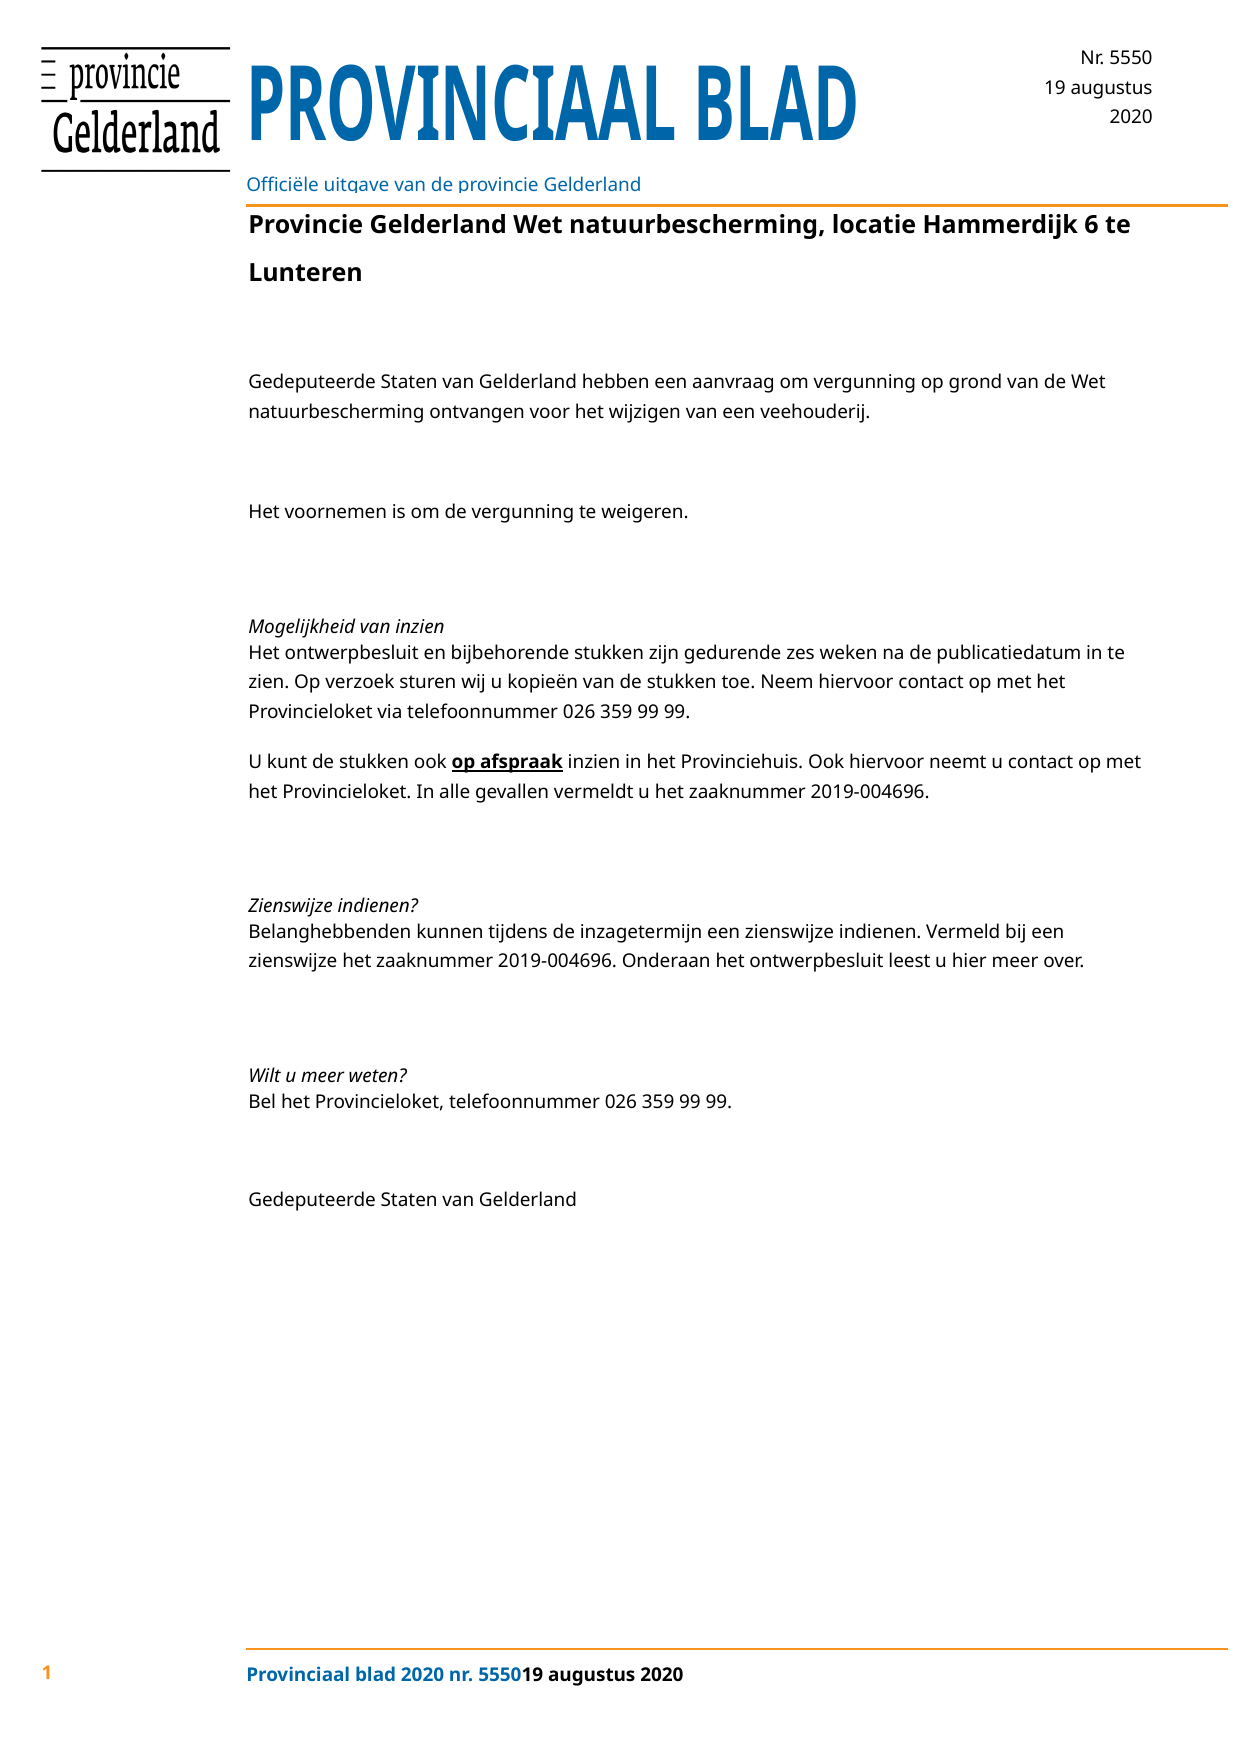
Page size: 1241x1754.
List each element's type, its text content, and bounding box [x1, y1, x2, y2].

text Bel het Provincieloket, telefoonnummer 026 359 99 99. [248, 1088, 1152, 1113]
text Mogelijkheid van inzien [248, 613, 1152, 639]
text Gedeputeerde Staten van Gelderland [248, 1186, 1152, 1212]
text U kunt de stukken ook op afspraak inzien in het Provinciehuis. Ook hiervoor neemt u contact op met het Provincieloket. In alle gevallen vermeldt u het zaaknummer 2019-004696. [248, 748, 1152, 804]
text Wilt u meer weten? [248, 1062, 1152, 1088]
text Het voornemen is om de vergunning te weigeren. [248, 499, 1152, 524]
text Provincie Gelderland Wet natuurbescherming, locatie Hammerdijk 6 te Lunteren [248, 207, 1152, 288]
text Gedeputeerde Staten van Gelderland hebben een aanvraag om vergunning op grond van de Wet natuurbescherming ontvangen voor het wijzigen van een veehouderij. [248, 368, 1152, 424]
text Belanghebbenden kunnen tijdens de inzagetermijn een zienswijze indienen. Vermeld bij een zienswijze het zaaknummer 2019-004696. Onderaan het ontwerpbesluit leest u hier meer over. [248, 918, 1152, 973]
text Het ontwerpbesluit en bijbehorende stukken zijn gedurende zes weken na de publicatiedatum in te zien. Op verzoek sturen wij u kopieën van de stukken toe. Neem hiervoor contact op met het Provincieloket via telefoonnummer 026 359 99 99. [248, 639, 1152, 724]
picture [41, 47, 231, 172]
text Zienswijze indienen? [248, 892, 1152, 918]
